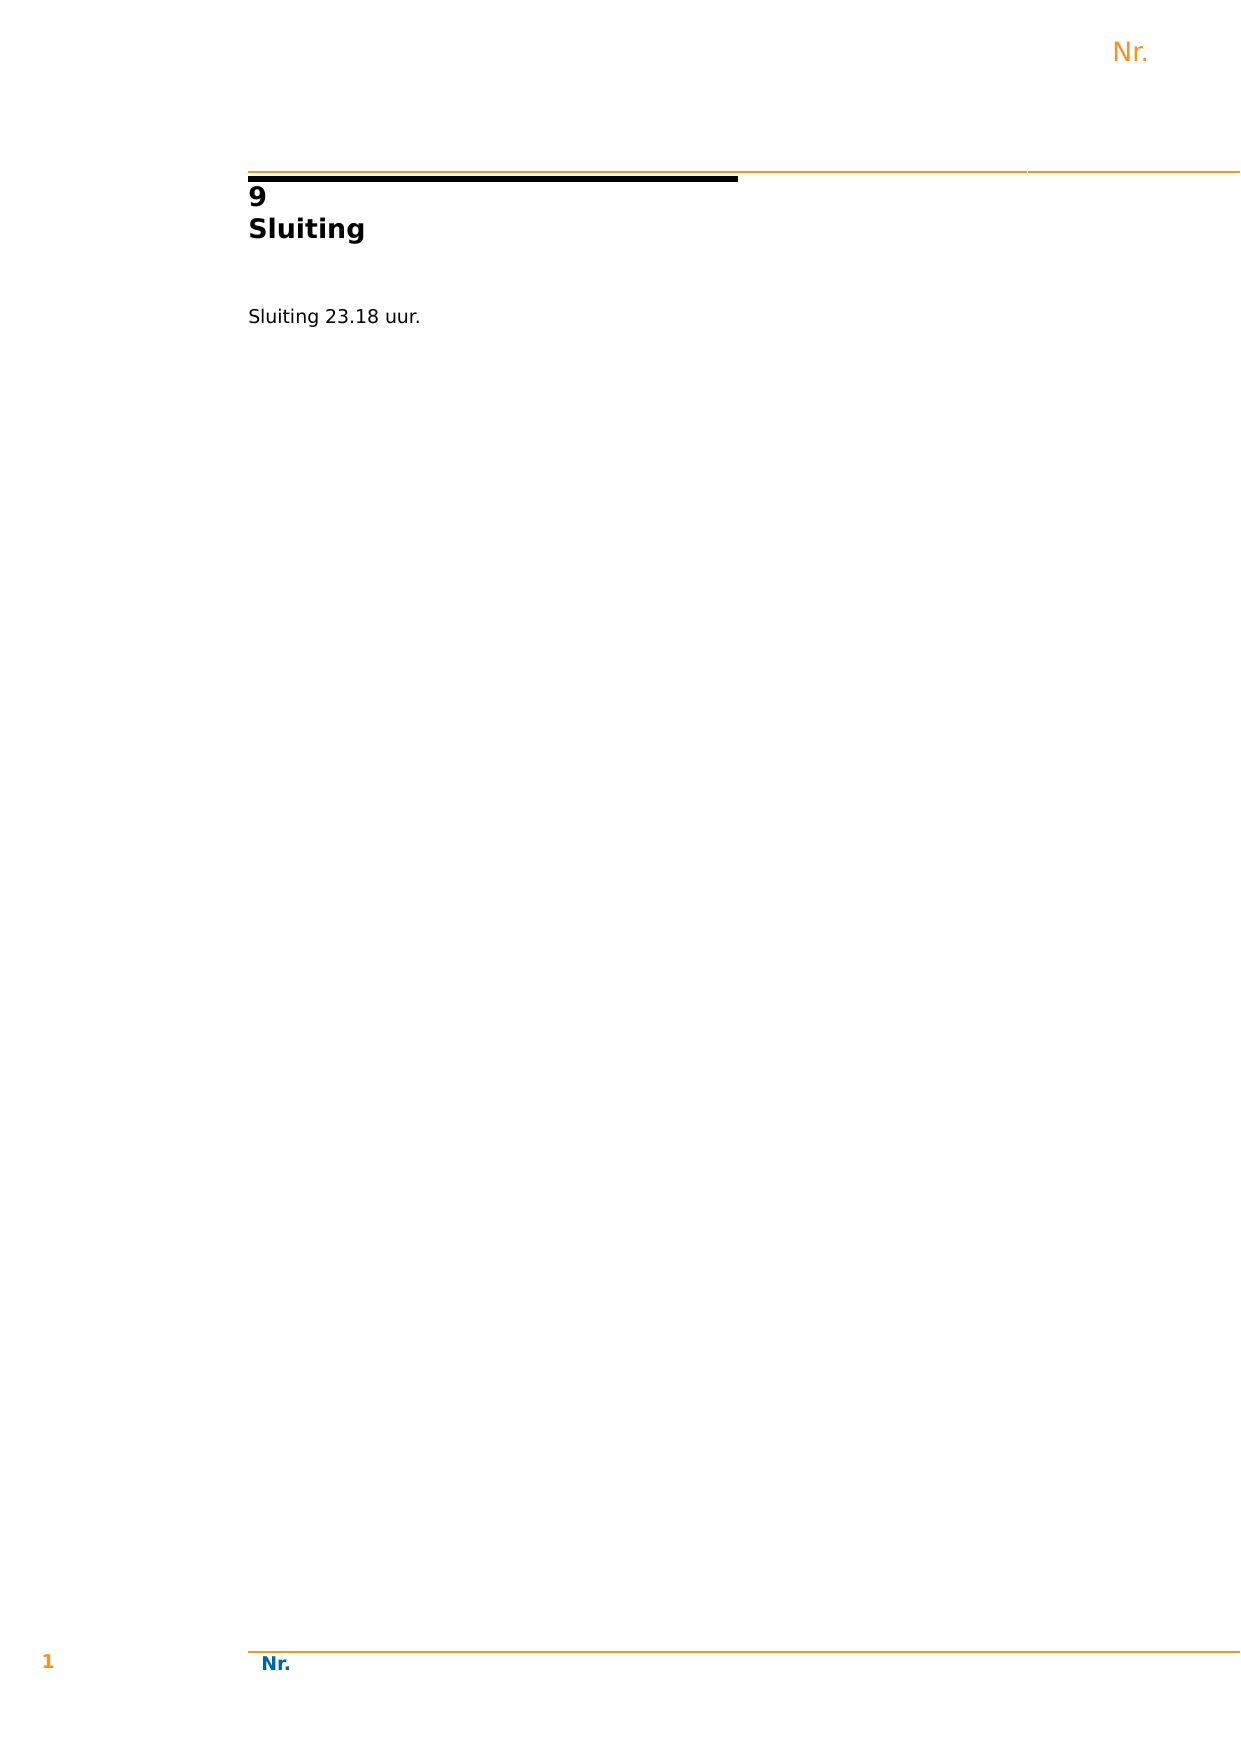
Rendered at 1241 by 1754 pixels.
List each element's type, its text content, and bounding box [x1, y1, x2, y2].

title 9 Sluiting [248, 182, 691, 244]
text Sluiting 23.18 uur. [248, 306, 691, 328]
